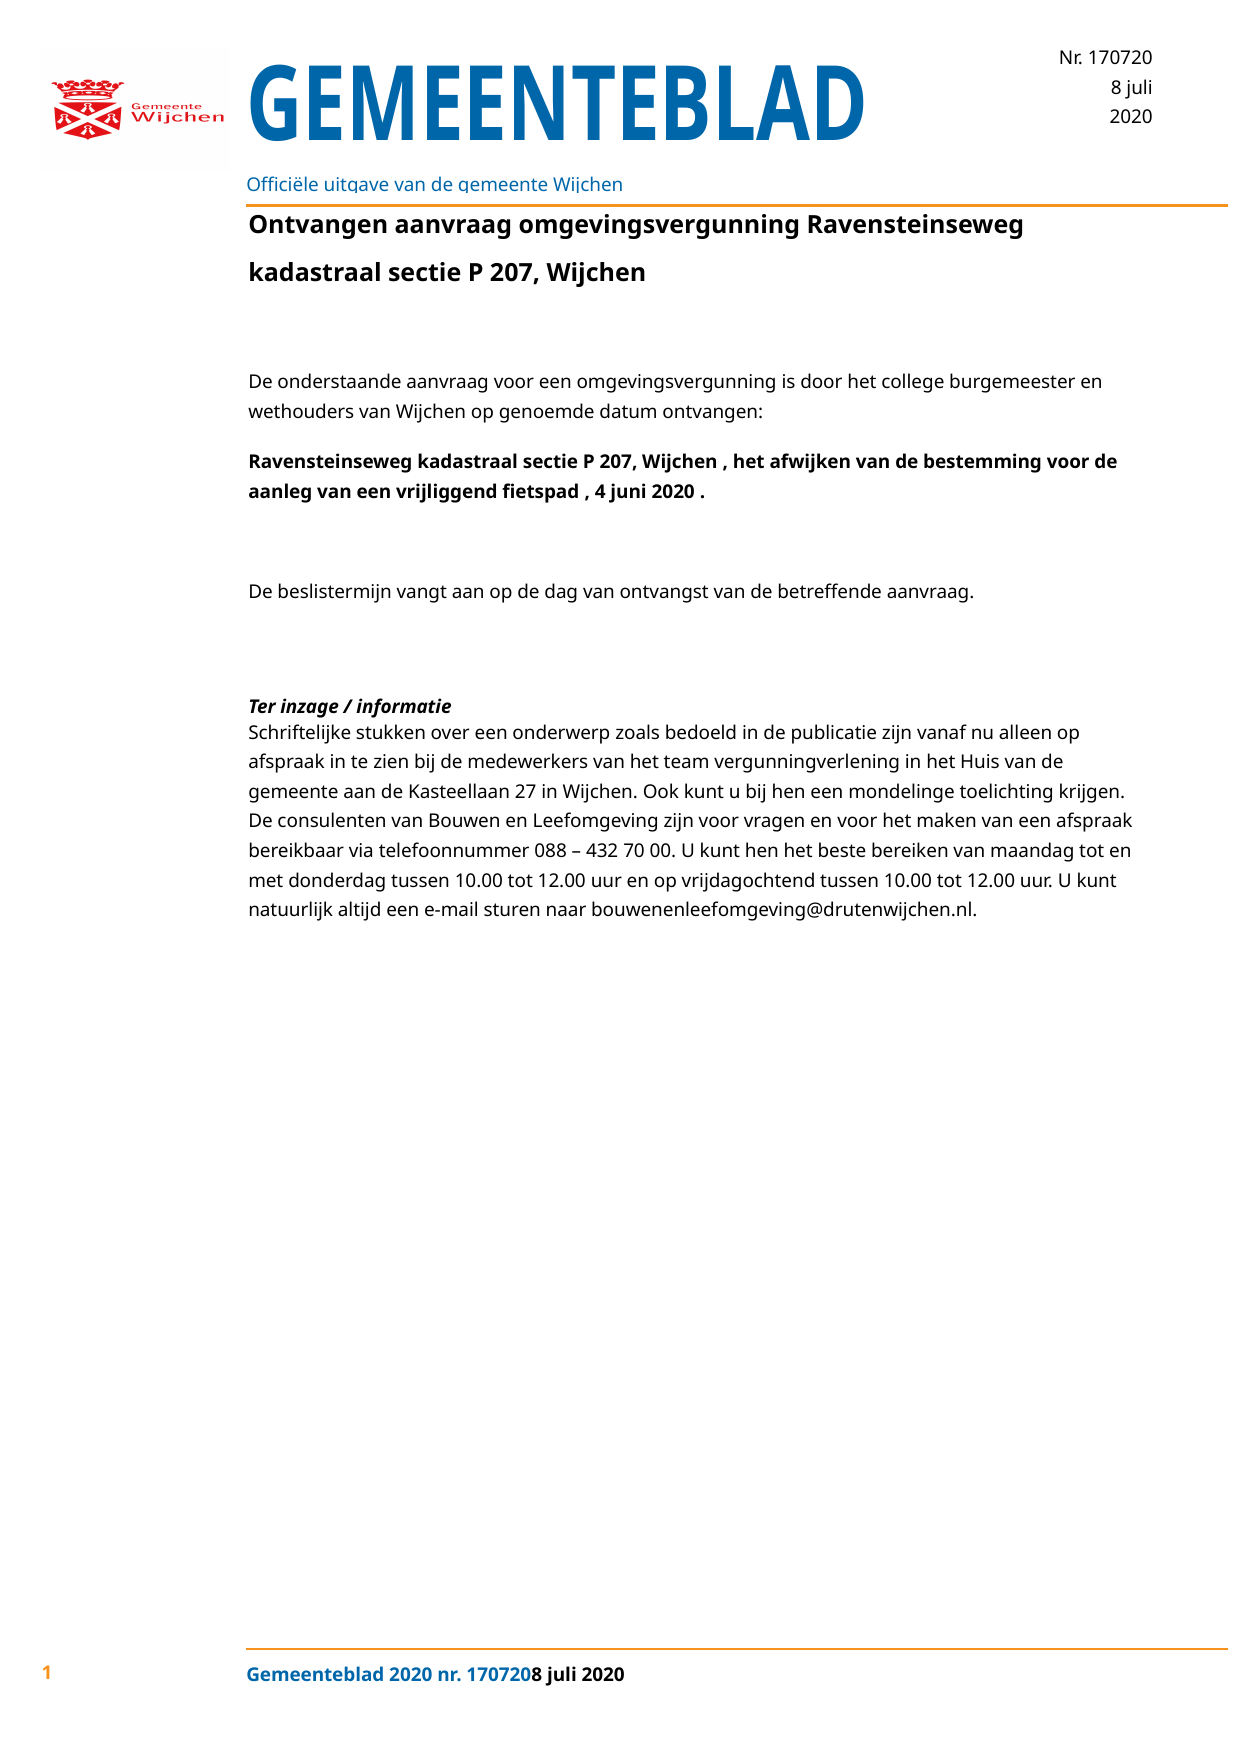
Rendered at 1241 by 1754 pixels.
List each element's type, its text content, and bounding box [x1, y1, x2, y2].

picture [41, 47, 231, 172]
text Schriftelijke stukken over een onderwerp zoals bedoeld in de publicatie zijn vanaf nu alleen op afspraak in te zien bij de medewerkers van het team vergunningverlening in het Huis van de gemeente aan de Kasteellaan 27 in Wijchen. Ook kunt u bij hen een mondelinge toelichting krijgen. De consulenten van Bouwen en Leefomgeving zijn voor vragen en voor het maken van een afspraak bereikbaar via telefoonnummer 088 – 432 70 00. U kunt hen het beste bereiken van maandag tot en met donderdag tussen 10.00 tot 12.00 uur en op vrijdagochtend tussen 10.00 tot 12.00 uur. U kunt natuurlijk altijd een e-mail sturen naar bouwenenleefomgeving@drutenwijchen.nl. [248, 719, 1152, 922]
text De onderstaande aanvraag voor een omgevingsvergunning is door het college burgemeester en wethouders van Wijchen op genoemde datum ontvangen: [248, 368, 1152, 424]
text Ter inzage / informatie [248, 693, 1152, 719]
text De beslistermijn vangt aan op de dag van ontvangst van de betreffende aanvraag. [248, 579, 1152, 604]
text Ravensteinseweg kadastraal sectie P 207, Wijchen , het afwijken van de bestemming voor de aanleg van een vrijliggend fietspad , 4 juni 2020 . [248, 448, 1152, 504]
text Ontvangen aanvraag omgevingsvergunning Ravensteinseweg kadastraal sectie P 207, Wijchen [248, 207, 1152, 288]
